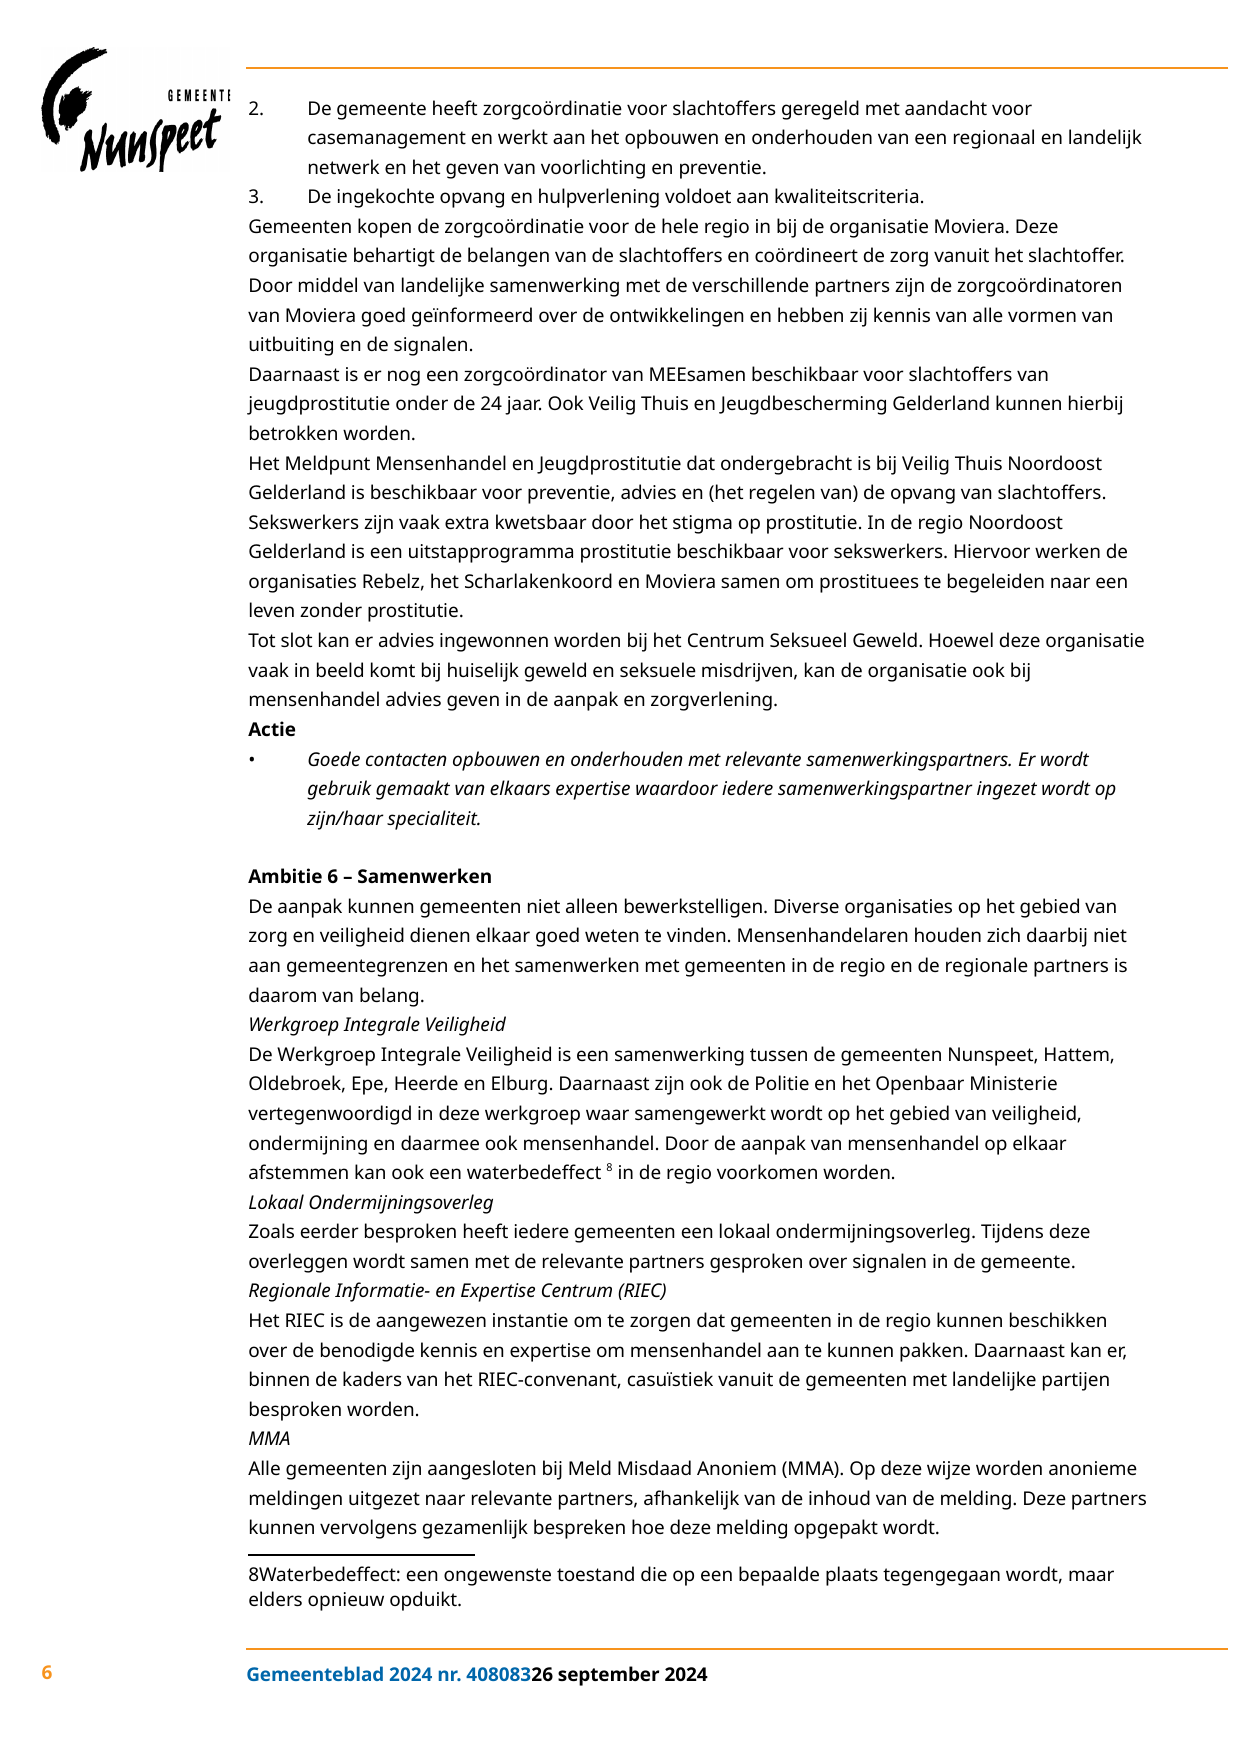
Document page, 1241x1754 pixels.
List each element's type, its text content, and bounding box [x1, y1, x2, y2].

text Alle gemeenten zijn aangesloten bij Meld Misdaad Anoniem (MMA). Op deze wijze worden anonieme meldingen uitgezet naar relevante partners, afhankelijk van de inhoud van de melding. Deze partners kunnen vervolgens gezamenlijk bespreken hoe deze melding opgepakt wordt. [248, 1455, 1152, 1540]
text Lokaal Ondermijningsoverleg [248, 1189, 1152, 1214]
text MMA [248, 1426, 1152, 1451]
text Waterbedeffect: een ongewenste toestand die op een bepaalde plaats tegengegaan wordt, maar elders opnieuw opduikt. [248, 1561, 1152, 1612]
list De ingekochte opvang en hulpverlening voldoet aan kwaliteitscriteria. [248, 183, 1152, 209]
table_header Actie Goede contacten opbouwen en onderhouden met relevante samenwerkingspartners. Er wordt gebruik gemaakt van elkaars expertise waardoor iedere samenwerkingspartner ingezet wordt op zijn/haar specialiteit. [248, 716, 1152, 831]
text De aanpak kunnen gemeenten niet alleen bewerkstelligen. Diverse organisaties op het gebied van zorg en veiligheid dienen elkaar goed weten te vinden. Mensenhandelaren houden zich daarbij niet aan gemeentegrenzen en het samenwerken met gemeenten in de regio en de regionale partners is daarom van belang. [248, 893, 1152, 1007]
text Het Meldpunt Mensenhandel en Jeugdprostitutie dat ondergebracht is bij Veilig Thuis Noordoost Gelderland is beschikbaar voor preventie, advies en (het regelen van) de opvang van slachtoffers. [248, 450, 1152, 505]
text Regionale Informatie- en Expertise Centrum (RIEC) [248, 1278, 1152, 1303]
text Gemeenten kopen de zorgcoördinatie voor de hele regio in bij de organisatie Moviera. Deze organisatie behartigt de belangen van de slachtoffers en coördineert de zorg vanuit het slachtoffer. Door middel van landelijke samenwerking met de verschillende partners zijn de zorgcoördinatoren van Moviera goed geïnformeerd over de ontwikkelingen en hebben zij kennis van alle vormen van uitbuiting en de signalen. [248, 213, 1152, 357]
text Sekswerkers zijn vaak extra kwetsbaar door het stigma op prostitutie. In de regio Noordoost Gelderland is een uitstapprogramma prostitutie beschikbaar voor sekswerkers. Hiervoor werken de organisaties Rebelz, het Scharlakenkoord en Moviera samen om prostituees te begeleiden naar een leven zonder prostitutie. [248, 509, 1152, 623]
text Tot slot kan er advies ingewonnen worden bij het Centrum Seksueel Geweld. Hoewel deze organisatie vaak in beeld komt bij huiselijk geweld en seksuele misdrijven, kan de organisatie ook bij mensenhandel advies geven in de aanpak en zorgverlening. [248, 627, 1152, 712]
picture [41, 47, 231, 172]
text Het RIEC is de aangewezen instantie om te zorgen dat gemeenten in de regio kunnen beschikken over de benodigde kennis en expertise om mensenhandel aan te kunnen pakken. Daarnaast kan er, binnen de kaders van het RIEC-convenant, casuïstiek vanuit de gemeenten met landelijke partijen besproken worden. [248, 1307, 1152, 1422]
text Daarnaast is er nog een zorgcoördinator van MEEsamen beschikbaar voor slachtoffers van jeugdprostitutie onder de 24 jaar. Ook Veilig Thuis en Jeugdbescherming Gelderland kunnen hierbij betrokken worden. [248, 361, 1152, 446]
list De gemeente heeft zorgcoördinatie voor slachtoffers geregeld met aandacht voor casemanagement en werkt aan het opbouwen en onderhouden van een regionaal en landelijk netwerk en het geven van voorlichting en preventie. [248, 95, 1152, 180]
text Werkgroep Integrale Veiligheid [248, 1011, 1152, 1037]
text Zoals eerder besproken heeft iedere gemeenten een lokaal ondermijningsoverleg. Tijdens deze overleggen wordt samen met de relevante partners gesproken over signalen in de gemeente. [248, 1218, 1152, 1274]
text Ambitie 6 – Samenwerken [248, 863, 1152, 889]
text De Werkgroep Integrale Veiligheid is een samenwerking tussen de gemeenten Nunspeet, Hattem, Oldebroek, Epe, Heerde en Elburg. Daarnaast zijn ook de Politie en het Openbaar Ministerie vertegenwoordigd in deze werkgroep waar samengewerkt wordt op het gebied van veiligheid, ondermijning en daarmee ook mensenhandel. Door de aanpak van mensenhandel op elkaar afstemmen kan ook een waterbedeffect in de regio voorkomen worden. [248, 1041, 1152, 1185]
